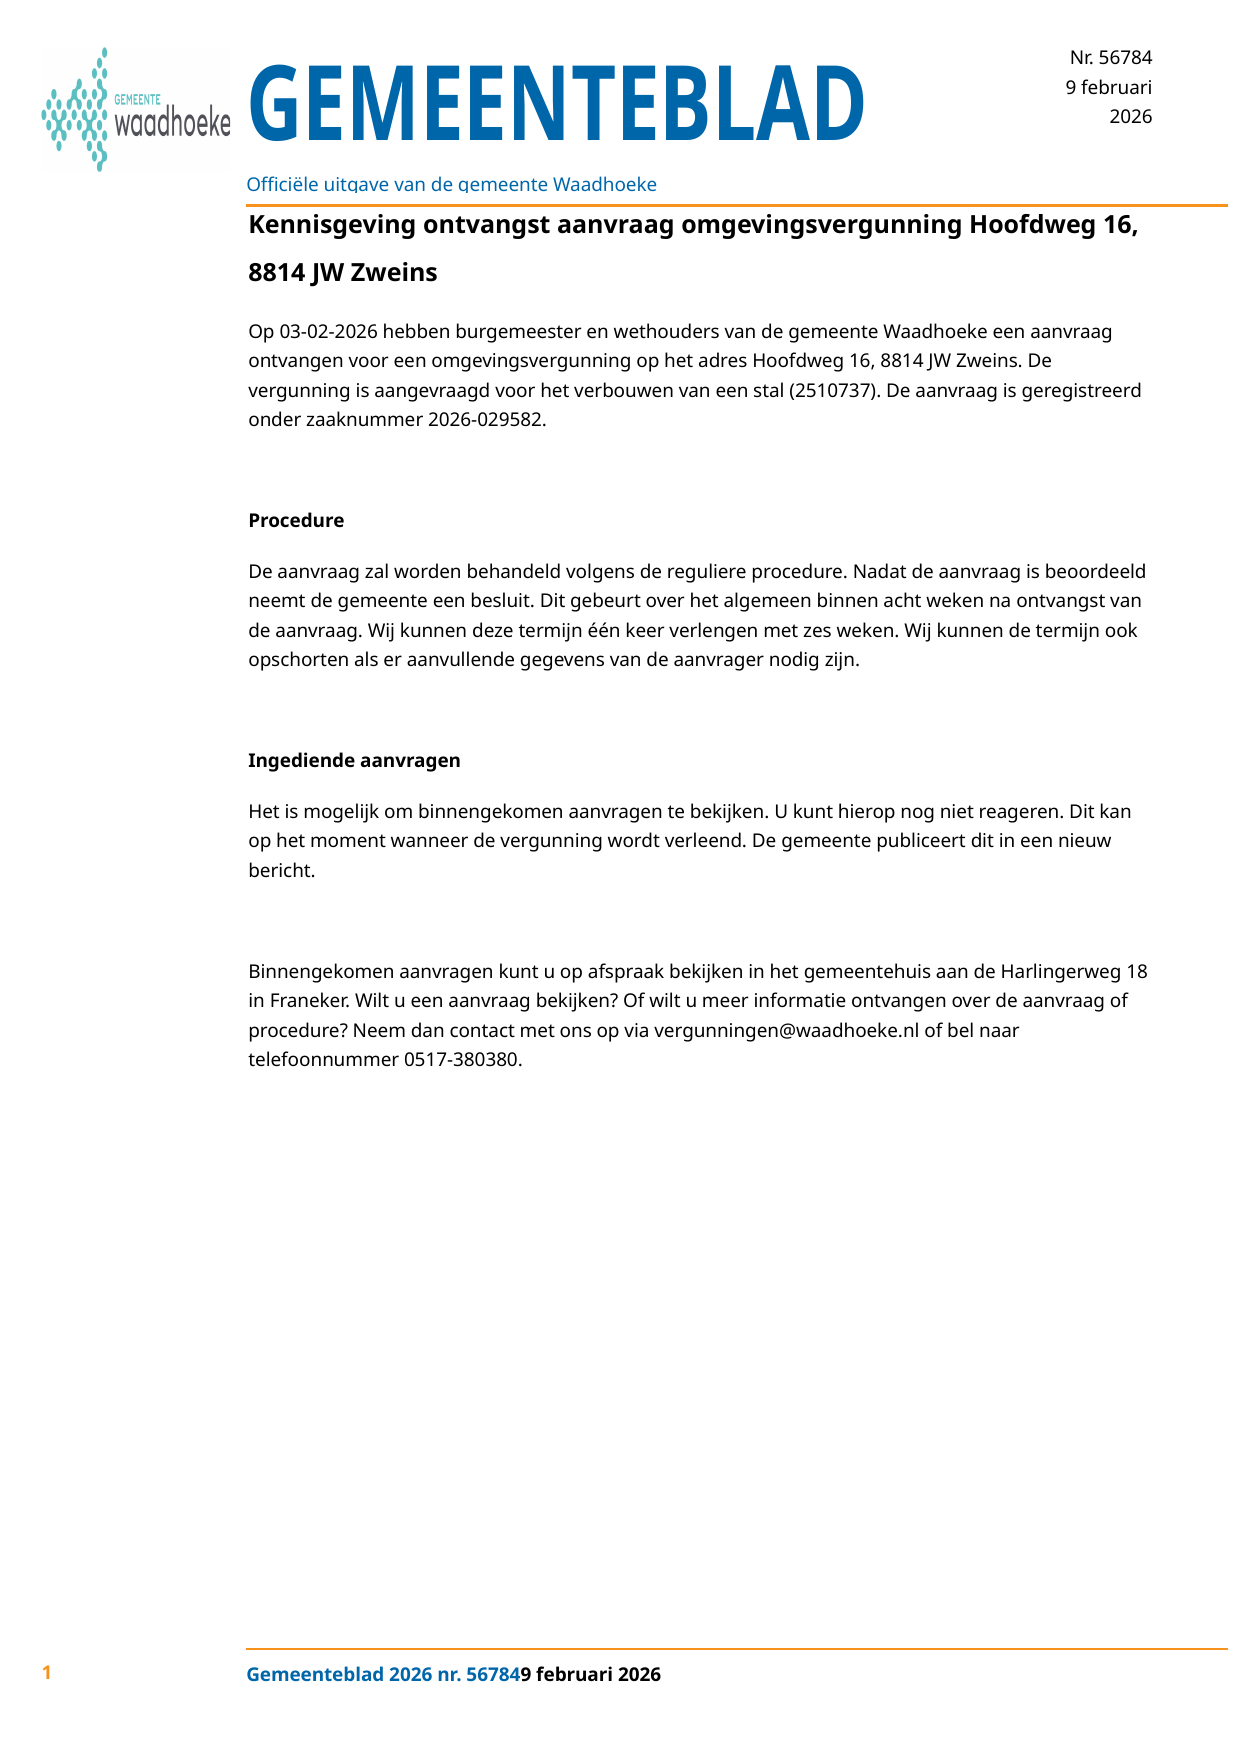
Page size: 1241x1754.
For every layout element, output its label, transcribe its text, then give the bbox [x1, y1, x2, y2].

picture [41, 47, 231, 172]
text Ingediende aanvragen [248, 747, 1152, 773]
text Kennisgeving ontvangst aanvraag omgevingsvergunning Hoofdweg 16, 8814 JW Zweins [248, 207, 1152, 288]
text Het is mogelijk om binnengekomen aanvragen te bekijken. U kunt hierop nog niet reageren. Dit kan op het moment wanneer de vergunning wordt verleend. De gemeente publiceert dit in een nieuw bericht. [248, 798, 1152, 883]
text De aanvraag zal worden behandeld volgens de reguliere procedure. Nadat de aanvraag is beoordeeld neemt de gemeente een besluit. Dit gebeurt over het algemeen binnen acht weken na ontvangst van de aanvraag. Wij kunnen deze termijn één keer verlengen met zes weken. Wij kunnen de termijn ook opschorten als er aanvullende gegevens van de aanvrager nodig zijn. [248, 558, 1152, 672]
text Op 03-02-2026 hebben burgemeester en wethouders van de gemeente Waadhoeke een aanvraag ontvangen voor een omgevingsvergunning op het adres Hoofdweg 16, 8814 JW Zweins. De vergunning is aangevraagd voor het verbouwen van een stal (2510737). De aanvraag is geregistreerd onder zaaknummer 2026-029582. [248, 318, 1152, 432]
text Binnengekomen aanvragen kunt u op afspraak bekijken in het gemeentehuis aan de Harlingerweg 18 in Franeker. Wilt u een aanvraag bekijken? Of wilt u meer informatie ontvangen over de aanvraag of procedure? Neem dan contact met ons op via vergunningen@waadhoeke.nl of bel naar telefoonnummer 0517-380380. [248, 958, 1152, 1072]
text Procedure [248, 507, 1152, 533]
